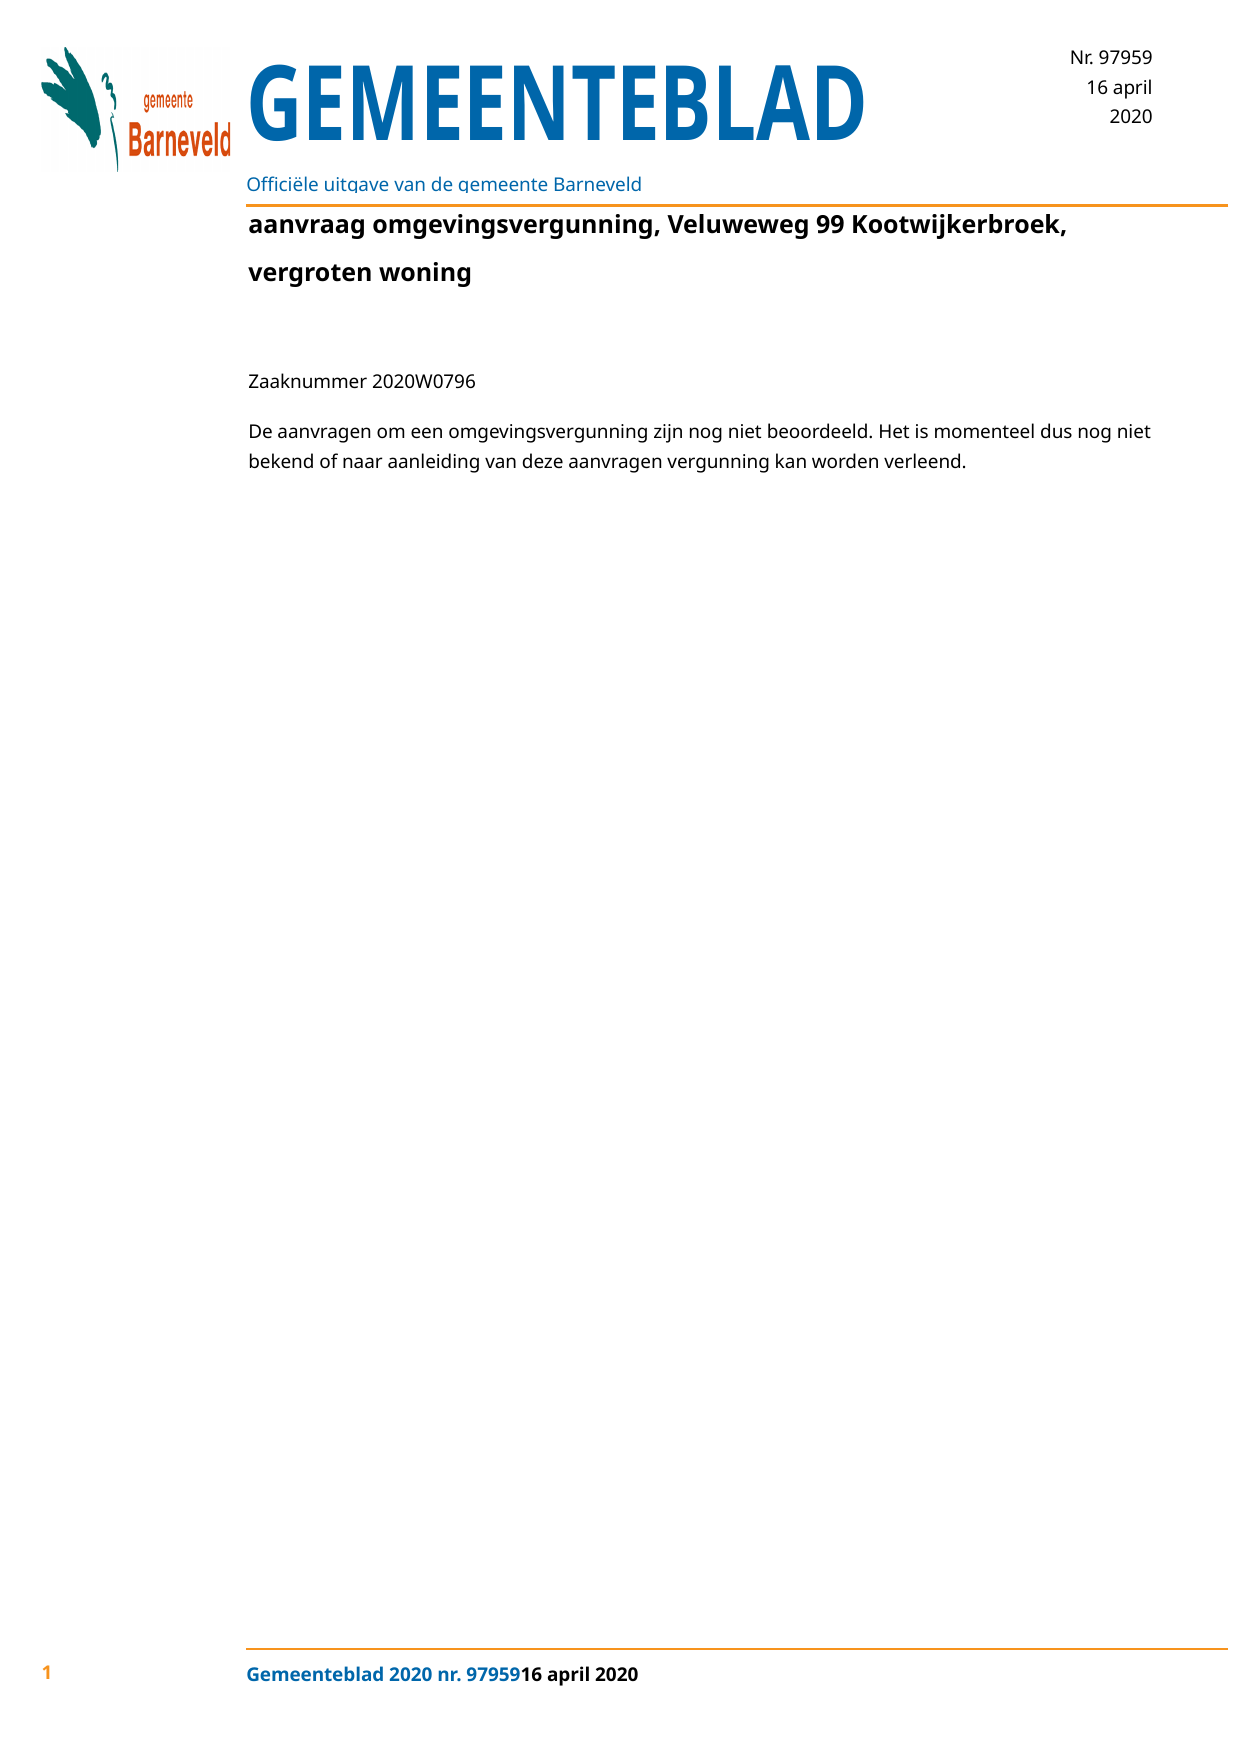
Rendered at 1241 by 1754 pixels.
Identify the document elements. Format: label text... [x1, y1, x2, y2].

picture [41, 47, 231, 172]
text Zaaknummer 2020W0796 [248, 368, 1152, 394]
text De aanvragen om een omgevingsvergunning zijn nog niet beoordeeld. Het is momenteel dus nog niet bekend of naar aanleiding van deze aanvragen vergunning kan worden verleend. [248, 419, 1152, 474]
text aanvraag omgevingsvergunning, Veluweweg 99 Kootwijkerbroek, vergroten woning [248, 207, 1152, 288]
